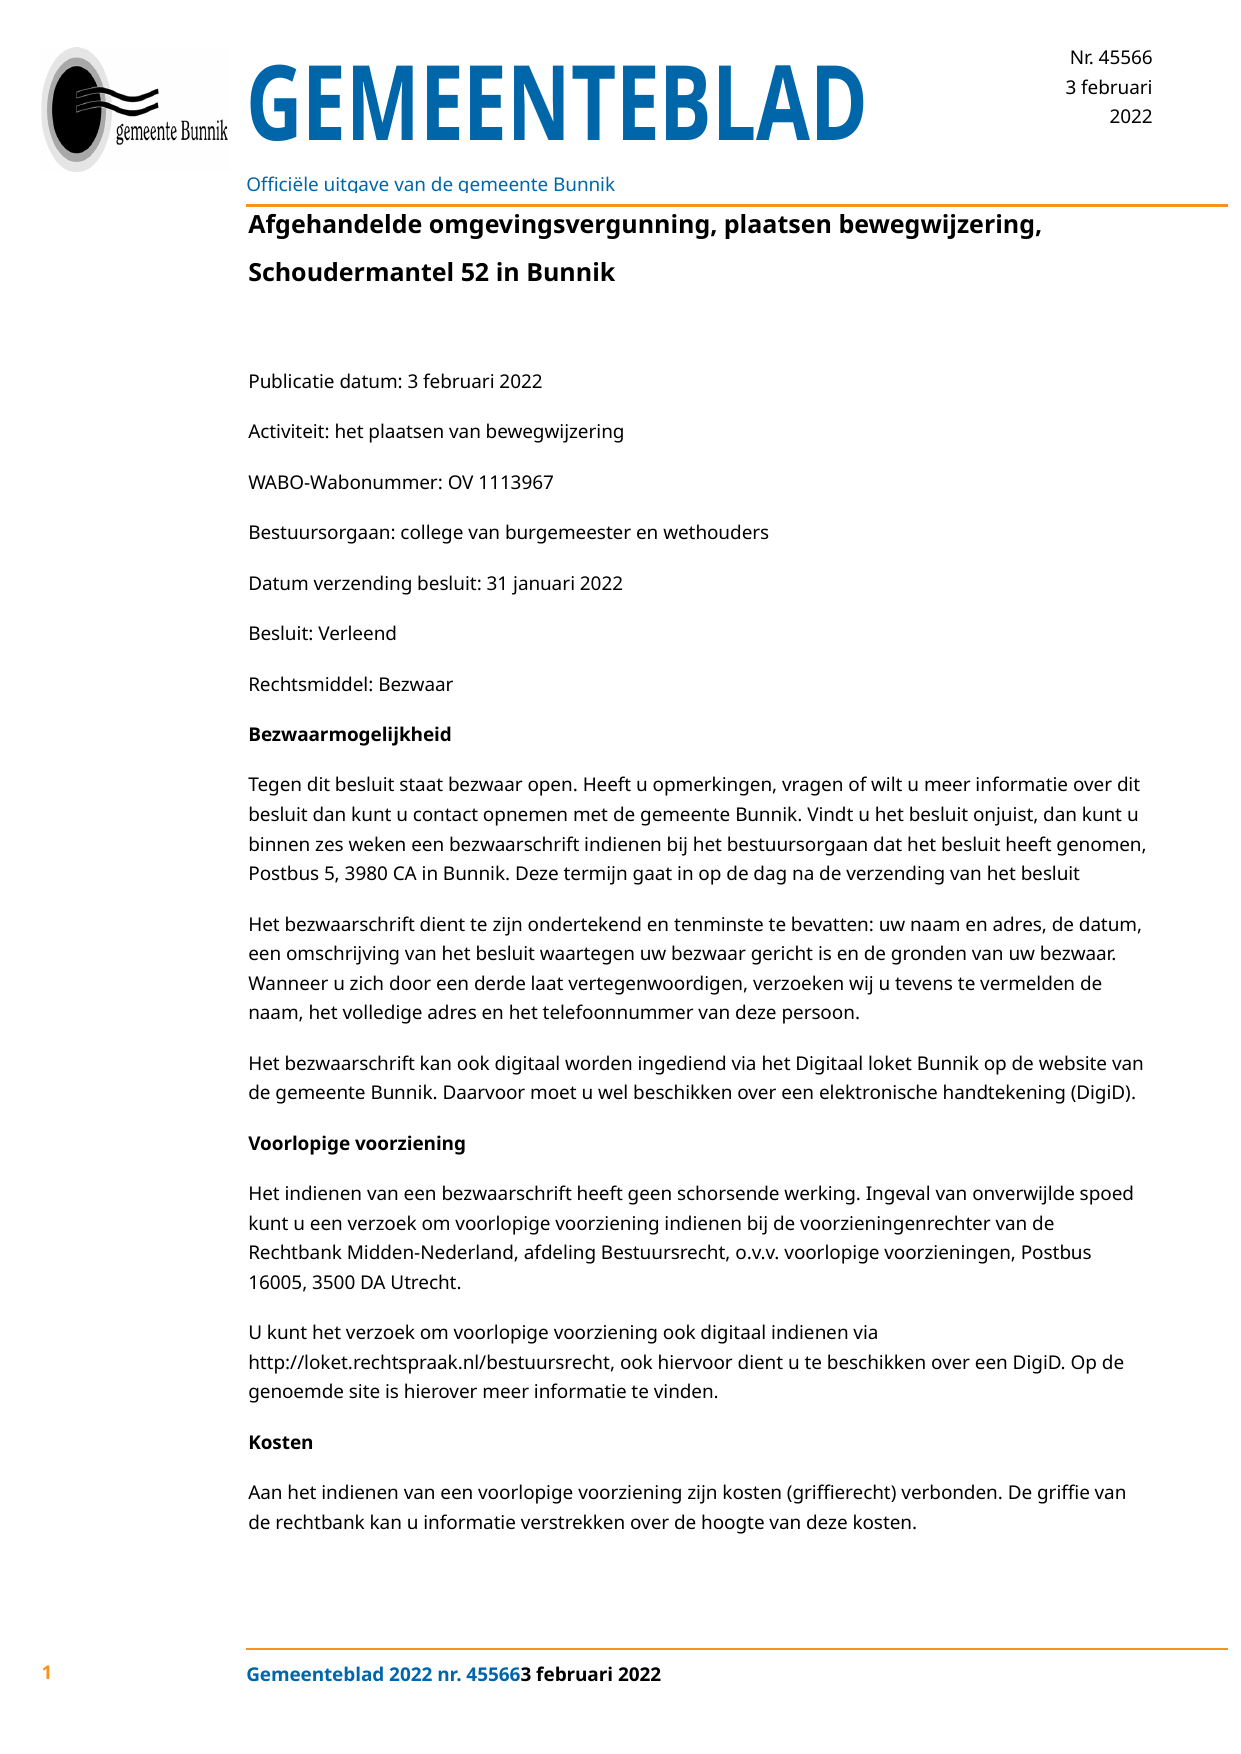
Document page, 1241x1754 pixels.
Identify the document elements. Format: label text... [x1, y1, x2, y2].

text Rechtsmiddel: Bezwaar [248, 671, 1152, 697]
text Activiteit: het plaatsen van bewegwijzering [248, 419, 1152, 444]
text Voorlopige voorziening [248, 1130, 1152, 1156]
text Besluit: Verleend [248, 620, 1152, 646]
picture [41, 47, 231, 172]
text Het bezwaarschrift kan ook digitaal worden ingediend via het Digitaal loket Bunnik op de website van de gemeente Bunnik. Daarvoor moet u wel beschikken over een elektronische handtekening (DigiD). [248, 1050, 1152, 1105]
text Tegen dit besluit staat bezwaar open. Heeft u opmerkingen, vragen of wilt u meer informatie over dit besluit dan kunt u contact opnemen met de gemeente Bunnik. Vindt u het besluit onjuist, dan kunt u binnen zes weken een bezwaarschrift indienen bij het bestuursorgaan dat het besluit heeft genomen, Postbus 5, 3980 CA in Bunnik. Deze termijn gaat in op de dag na de verzending van het besluit [248, 772, 1152, 886]
text Afgehandelde omgevingsvergunning, plaatsen bewegwijzering, Schoudermantel 52 in Bunnik [248, 207, 1152, 288]
text Bestuursorgaan: college van burgemeester en wethouders [248, 519, 1152, 545]
text Publicatie datum: 3 februari 2022 [248, 368, 1152, 394]
text Het bezwaarschrift dient te zijn ondertekend en tenminste te bevatten: uw naam en adres, de datum, een omschrijving van het besluit waartegen uw bezwaar gericht is en de gronden van uw bezwaar. Wanneer u zich door een derde laat vertegenwoordigen, verzoeken wij u tevens te vermelden de naam, het volledige adres en het telefoonnummer van deze persoon. [248, 911, 1152, 1025]
text Kosten [248, 1429, 1152, 1455]
text Bezwaarmogelijkheid [248, 721, 1152, 747]
text Datum verzending besluit: 31 januari 2022 [248, 570, 1152, 596]
text Het indienen van een bezwaarschrift heeft geen schorsende werking. Ingeval van onverwijlde spoed kunt u een verzoek om voorlopige voorziening indienen bij de voorzieningenrechter van de Rechtbank Midden-Nederland, afdeling Bestuursrecht, o.v.v. voorlopige voorzieningen, Postbus 16005, 3500 DA Utrecht. [248, 1180, 1152, 1295]
text WABO-Wabonummer: OV 1113967 [248, 469, 1152, 495]
text U kunt het verzoek om voorlopige voorziening ook digitaal indienen via http://loket.rechtspraak.nl/bestuursrecht, ook hiervoor dient u te beschikken over een DigiD. Op de genoemde site is hierover meer informatie te vinden. [248, 1319, 1152, 1404]
text Aan het indienen van een voorlopige voorziening zijn kosten (griffierecht) verbonden. De griffie van de rechtbank kan u informatie verstrekken over de hoogte van deze kosten. [248, 1479, 1152, 1535]
